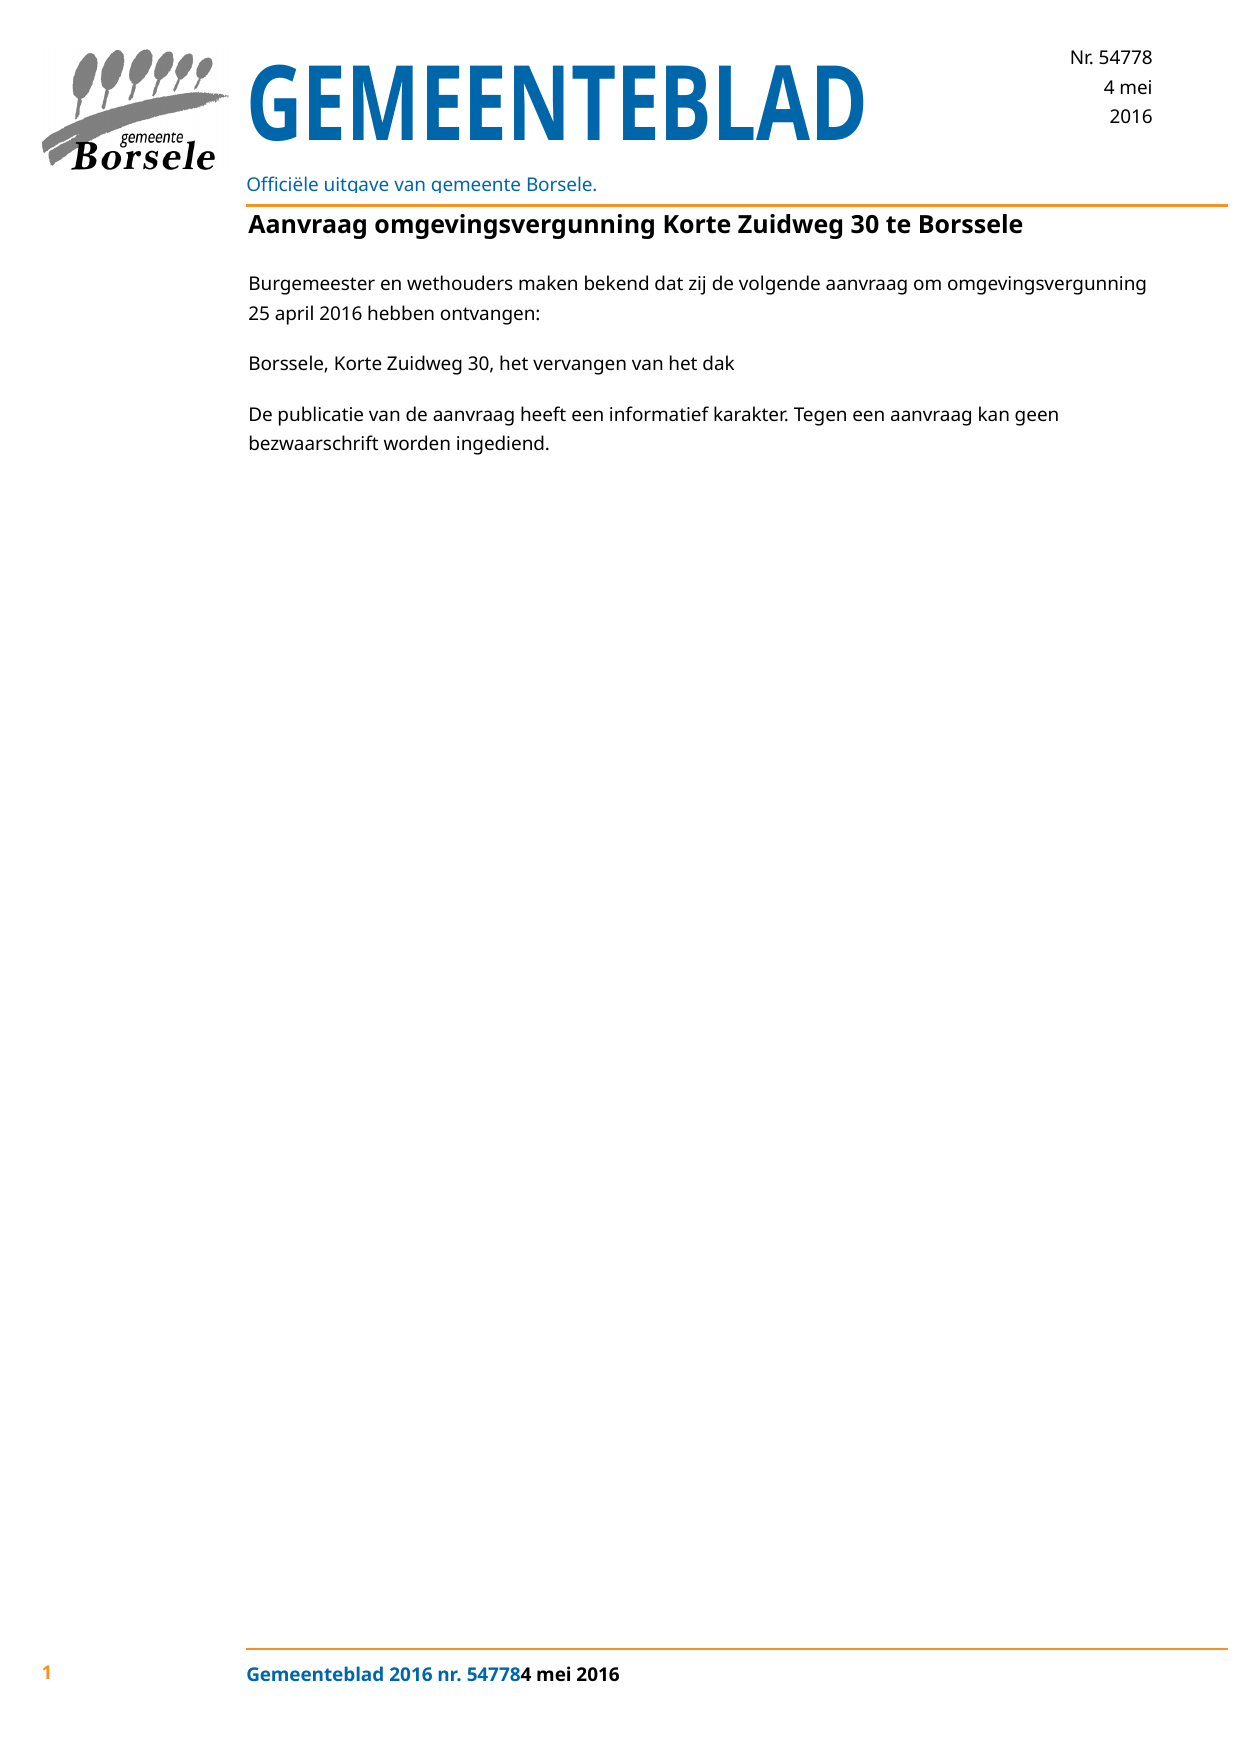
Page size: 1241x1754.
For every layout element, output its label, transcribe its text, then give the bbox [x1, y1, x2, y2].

text Burgemeester en wethouders maken bekend dat zij de volgende aanvraag om omgevingsvergunning 25 april 2016 hebben ontvangen: [248, 270, 1152, 326]
text De publicatie van de aanvraag heeft een informatief karakter. Tegen een aanvraag kan geen bezwaarschrift worden ingediend. [248, 401, 1152, 456]
text Borssele, Korte Zuidweg 30, het vervangen van het dak [248, 350, 1152, 376]
text Aanvraag omgevingsvergunning Korte Zuidweg 30 te Borssele [248, 207, 1152, 241]
picture [41, 47, 231, 172]
